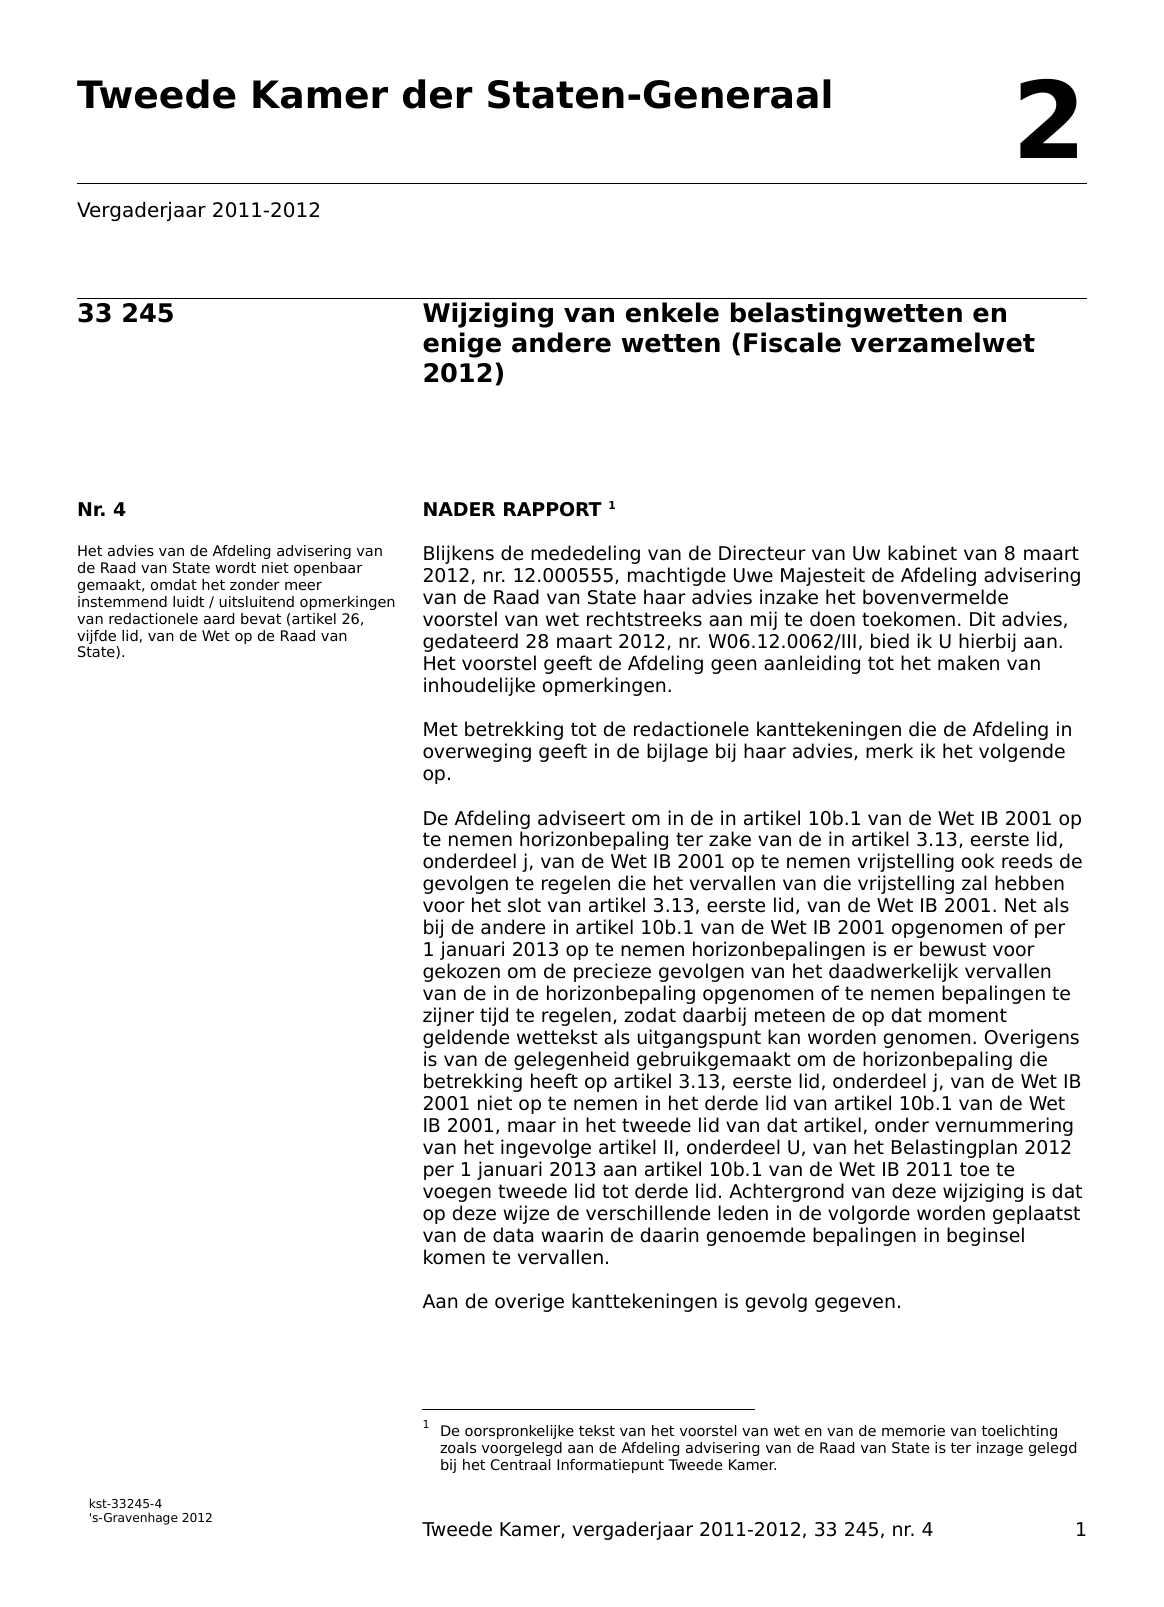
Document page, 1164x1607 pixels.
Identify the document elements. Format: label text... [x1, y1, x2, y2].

text kst-33245-4 [88, 1497, 323, 1511]
subtitle Nr. 4 NADER RAPPORT [77, 499, 1087, 521]
text 's-Gravenhage 2012 [88, 1511, 323, 1525]
table_cell Vergaderjaar 2011-2012 [77, 184, 1087, 298]
text Aan de overige kanttekeningen is gevolg gegeven. [422, 1291, 1087, 1313]
text Het advies van de Afdeling advisering van de Raad van State wordt niet openbaar gemaakt, omdat het zonder meer instemmend luidt / uitsluitend opmerkingen van redactionele aard bevat (artikel 26, vijfde lid, van de Wet op de Raad van State). [77, 543, 399, 661]
text De oorspronkelijke tekst van het voorstel van wet en van de memorie van toelichting zoals voorgelegd aan de Afdeling advisering van de Raad van State is ter inzage gelegd bij het Centraal Informatiepunt Tweede Kamer. [422, 1418, 1087, 1474]
table_header Tweede Kamer der Staten-Generaal [77, 59, 886, 183]
table_header 2 [886, 59, 1087, 183]
text Het voorstel geeft de Afdeling geen aanleiding tot het maken van inhoudelijke opmerkingen. [422, 653, 1087, 697]
subtitle 33 245 Wijziging van enkele belastingwetten en enige andere wetten (Fiscale verzamelwet 2012) [77, 299, 1087, 388]
text Met betrekking tot de redactionele kanttekeningen die de Afdeling in overweging geeft in de bijlage bij haar advies, merk ik het volgende op. [422, 719, 1087, 785]
text Blijkens de mededeling van de Directeur van Uw kabinet van 8 maart 2012, nr. 12.000555, machtigde Uwe Majesteit de Afdeling advisering van de Raad van State haar advies inzake het bovenvermelde voorstel van wet rechtstreeks aan mij te doen toekomen. Dit advies, gedateerd 28 maart 2012, nr. W06.12.0062/III, bied ik U hierbij aan. [422, 543, 1087, 653]
text De Afdeling adviseert om in de in artikel 10b.1 van de Wet IB 2001 op te nemen horizonbepaling ter zake van de in artikel 3.13, eerste lid, onderdeel j, van de Wet IB 2001 op te nemen vrijstelling ook reeds de gevolgen te regelen die het vervallen van die vrijstelling zal hebben voor het slot van artikel 3.13, eerste lid, van de Wet IB 2001. Net als bij de andere in artikel 10b.1 van de Wet IB 2001 opgenomen of per 1 januari 2013 op te nemen horizonbepalingen is er bewust voor gekozen om de precieze gevolgen van het daadwerkelijk vervallen van de in de horizonbepaling opgenomen of te nemen bepalingen te zijner tijd te regelen, zodat daarbij meteen de op dat moment geldende wettekst als uitgangspunt kan worden genomen. Overigens is van de gelegenheid gebruikgemaakt om de horizonbepaling die betrekking heeft op artikel 3.13, eerste lid, onderdeel j, van de Wet IB 2001 niet op te nemen in het derde lid van artikel 10b.1 van de Wet IB 2001, maar in het tweede lid van dat artikel, onder vernummering van het ingevolge artikel II, onderdeel U, van het Belastingplan 2012 per 1 januari 2013 aan artikel 10b.1 van de Wet IB 2011 toe te voegen tweede lid tot derde lid. Achtergrond van deze wijziging is dat op deze wijze de verschillende leden in de volgorde worden geplaatst van de data waarin de daarin genoemde bepalingen in beginsel komen te vervallen. [422, 807, 1087, 1269]
